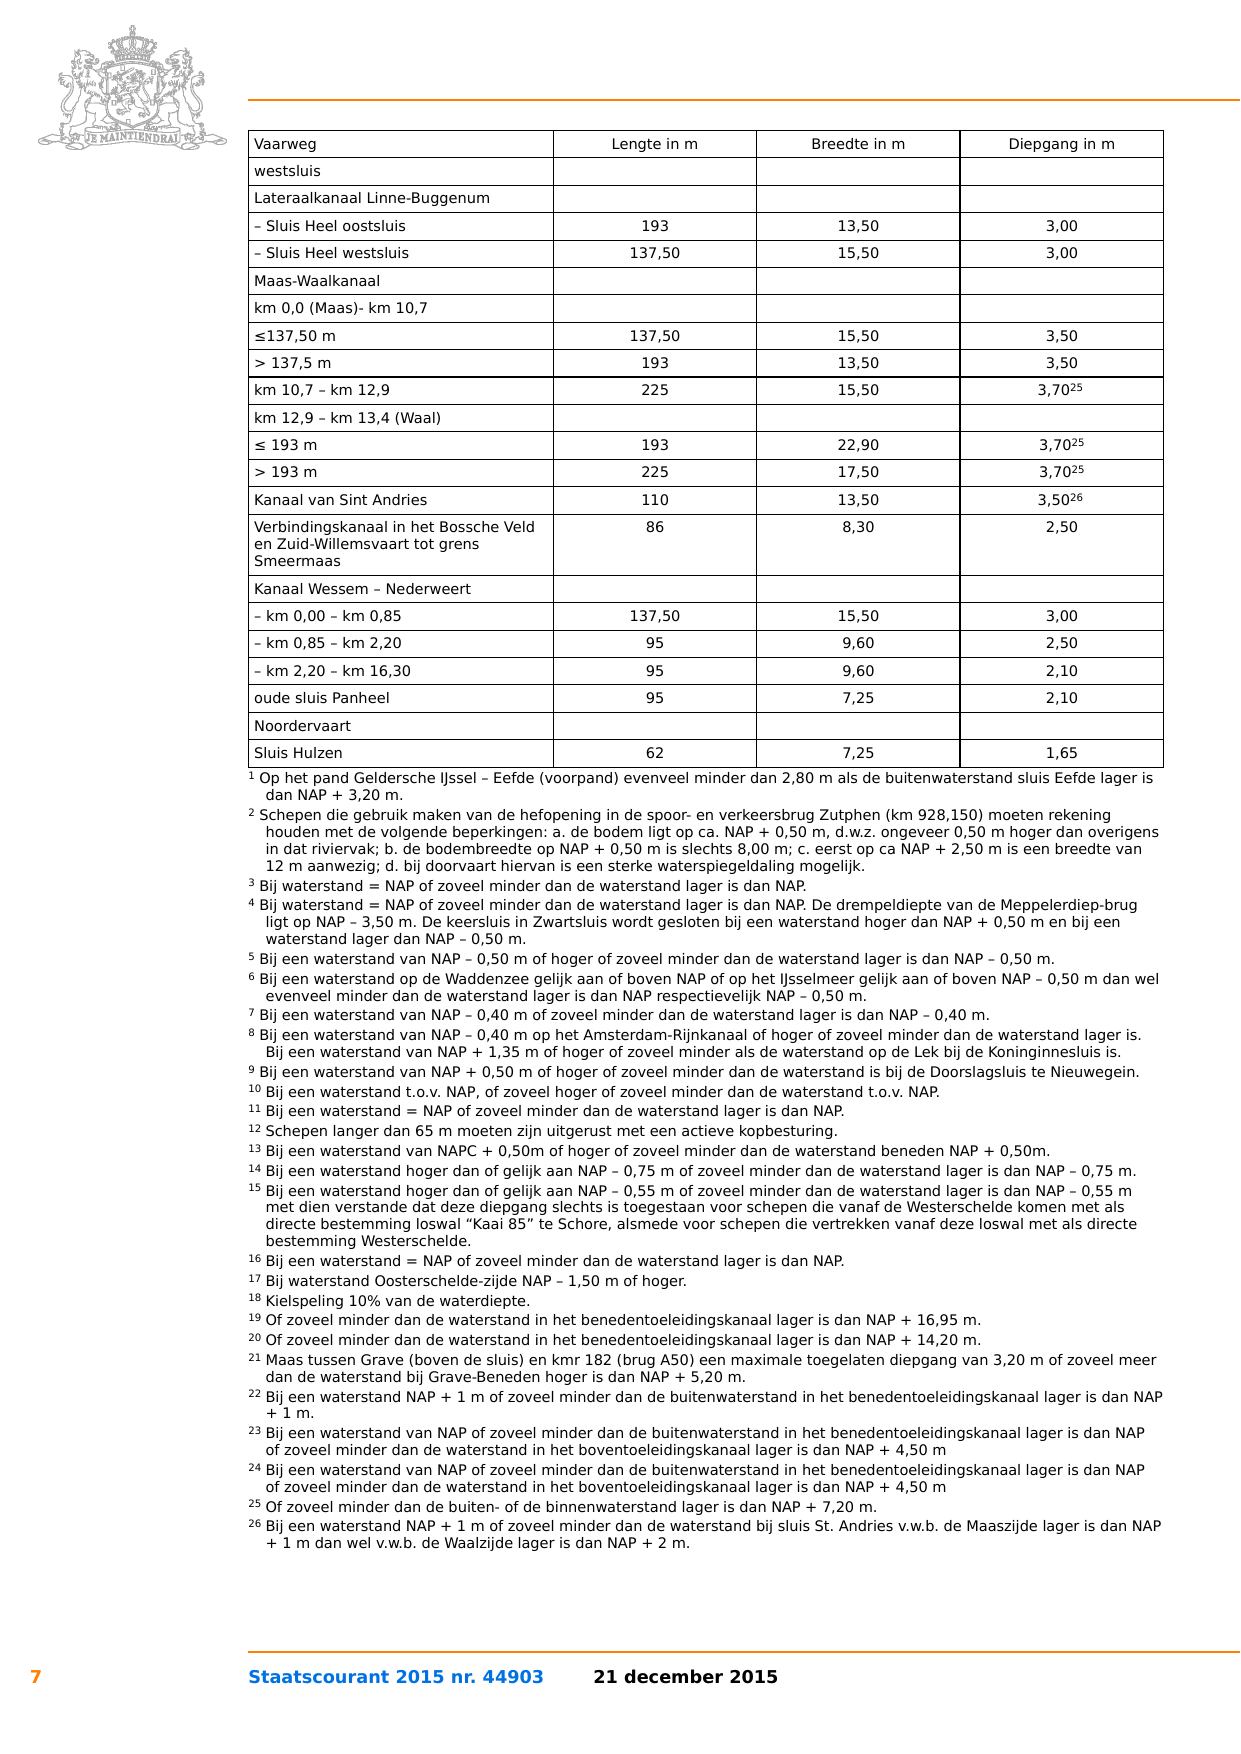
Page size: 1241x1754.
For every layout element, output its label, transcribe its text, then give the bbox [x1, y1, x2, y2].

table_cell 13,50 [757, 487, 959, 513]
table_cell [961, 295, 1163, 322]
table_header Breedte in m [757, 131, 959, 157]
table_cell westsluis [249, 158, 553, 185]
table_header Vaarweg [249, 131, 553, 157]
table_cell 2,50 [961, 515, 1163, 575]
table_cell 7,25 [757, 685, 959, 712]
table_cell km 0,0 (Maas)- km 10,7 [249, 295, 553, 322]
table_cell 62 [554, 740, 756, 767]
table_cell [554, 295, 756, 322]
table_cell [961, 576, 1163, 602]
table_cell 3,50 [961, 350, 1163, 376]
table_header Lengte in m [554, 131, 756, 157]
table_cell 13,50 [757, 213, 959, 239]
table_cell 3,00 [961, 213, 1163, 239]
table_cell > 137,5 m [249, 350, 553, 376]
table_cell [554, 268, 756, 294]
table_cell 137,50 [554, 603, 756, 629]
table_cell 137,50 [554, 323, 756, 349]
table_cell 95 [554, 631, 756, 657]
table_cell 95 [554, 685, 756, 712]
table_cell 193 [554, 213, 756, 239]
table_cell > 193 m [249, 460, 553, 486]
table_cell [961, 405, 1163, 431]
table_cell 1 Op het pand Geldersche IJssel – Eefde (voorpand) evenveel minder dan 2,80 m als de buitenwaterstand sluis Eefde lager is dan NAP + 3,20 m. 2 Schepen die gebruik maken van de hefopening in de spoor- en verkeersbrug Zutphen (km 928,150) moeten rekening houden met de volgende beperkingen: a. de bodem ligt op ca. NAP + 0,50 m, d.w.z. ongeveer 0,50 m hoger dan overigens in dat riviervak; b. de bodembreedte op NAP + 0,50 m is slechts 8,00 m; c. eerst op ca NAP + 2,50 m is een breedte van 12 m aanwezig; d. bij doorvaart hiervan is een sterke waterspiegeldaling mogelijk. 3 Bij waterstand = NAP of zoveel minder dan de waterstand lager is dan NAP. 4 Bij waterstand = NAP of zoveel minder dan de waterstand lager is dan NAP. De drempeldiepte van de Meppelerdiep-brug ligt op NAP – 3,50 m. De keersluis in Zwartsluis wordt gesloten bij een waterstand hoger dan NAP + 0,50 m en bij een waterstand lager dan NAP – 0,50 m. 5 Bij een waterstand van NAP – 0,50 m of hoger of zoveel minder dan de waterstand lager is dan NAP – 0,50 m. 6 Bij een waterstand op de Waddenzee gelijk aan of boven NAP of op het IJsselmeer gelijk aan of boven NAP – 0,50 m dan wel evenveel minder dan de waterstand lager is dan NAP respectievelijk NAP – 0,50 m. 7 Bij een waterstand van NAP – 0,40 m of zoveel minder dan de waterstand lager is dan NAP – 0,40 m. 8 Bij een waterstand van NAP – 0,40 m op het Amsterdam-Rijnkanaal of hoger of zoveel minder dan de waterstand lager is. Bij een waterstand van NAP + 1,35 m of hoger of zoveel minder als de waterstand op de Lek bij de Koninginnesluis is. 9 Bij een waterstand van NAP + 0,50 m of hoger of zoveel minder dan de waterstand is bij de Doorslagsluis te Nieuwegein. 10 Bij een waterstand t.o.v. NAP, of zoveel hoger of zoveel minder dan de waterstand t.o.v. NAP. 11 Bij een waterstand = NAP of zoveel minder dan de waterstand lager is dan NAP. 12 Schepen langer dan 65 m moeten zijn uitgerust met een actieve kopbesturing. 13 Bij een waterstand van NAPC + 0,50m of hoger of zoveel minder dan de waterstand beneden NAP + 0,50m. 14 Bij een waterstand hoger dan of gelijk aan NAP – 0,75 m of zoveel minder dan de waterstand lager is dan NAP – 0,75 m. 15 Bij een waterstand hoger dan of gelijk aan NAP – 0,55 m of zoveel minder dan de waterstand lager is dan NAP – 0,55 m met dien verstande dat deze diepgang slechts is toegestaan voor schepen die vanaf de Westerschelde komen met als directe bestemming loswal “Kaai 85” te Schore, alsmede voor schepen die vertrekken vanaf deze loswal met als directe bestemming Westerschelde. 16 Bij een waterstand = NAP of zoveel minder dan de waterstand lager is dan NAP. 17 Bij waterstand Oosterschelde-zijde NAP – 1,50 m of hoger. 18 Kielspeling 10% van de waterdiepte. 19 Of zoveel minder dan de waterstand in het benedentoeleidingskanaal lager is dan NAP + 16,95 m. 20 Of zoveel minder dan de waterstand in het benedentoeleidingskanaal lager is dan NAP + 14,20 m. 21 Maas tussen Grave (boven de sluis) en kmr 182 (brug A50) een maximale toegelaten diepgang van 3,20 m of zoveel meer dan de waterstand bij Grave-Beneden hoger is dan NAP + 5,20 m. 22 Bij een waterstand NAP + 1 m of zoveel minder dan de buitenwaterstand in het benedentoeleidingskanaal lager is dan NAP + 1 m. 23 Bij een waterstand van NAP of zoveel minder dan de buitenwaterstand in het benedentoeleidingskanaal lager is dan NAP of zoveel minder dan de waterstand in het boventoeleidingskanaal lager is dan NAP + 4,50 m 24 Bij een waterstand van NAP of zoveel minder dan de buitenwaterstand in het benedentoeleidingskanaal lager is dan NAP of zoveel minder dan de waterstand in het boventoeleidingskanaal lager is dan NAP + 4,50 m 25 Of zoveel minder dan de buiten- of de binnenwaterstand lager is dan NAP + 7,20 m. 26 Bij een waterstand NAP + 1 m of zoveel minder dan de waterstand bij sluis St. Andries v.w.b. de Maaszijde lager is dan NAP + 1 m dan wel v.w.b. de Waalzijde lager is dan NAP + 2 m. [248, 768, 1163, 1552]
table_cell 110 [554, 487, 756, 513]
table_cell 95 [554, 658, 756, 684]
table_cell 225 [554, 378, 756, 404]
table_cell km 12,9 – km 13,4 (Waal) [249, 405, 553, 431]
table_cell [757, 186, 959, 212]
table_cell Verbindingskanaal in het Bossche Veld en Zuid-Willemsvaart tot grens Smeermaas [249, 515, 553, 575]
table_cell [757, 405, 959, 431]
table_cell 3,7025 [961, 432, 1163, 459]
table_cell 15,50 [757, 241, 959, 267]
table_cell 193 [554, 350, 756, 376]
table_cell 9,60 [757, 631, 959, 657]
table_cell 2,10 [961, 685, 1163, 712]
picture [38, 25, 227, 150]
table_cell 2,50 [961, 631, 1163, 657]
table_cell Kanaal van Sint Andries [249, 487, 553, 513]
table_cell 3,00 [961, 241, 1163, 267]
table_cell ≤ 193 m [249, 432, 553, 459]
table_cell Sluis Hulzen [249, 740, 553, 767]
table_cell [961, 713, 1163, 739]
table_cell [757, 268, 959, 294]
table_cell – km 0,00 – km 0,85 [249, 603, 553, 629]
table_cell 3,50 [961, 323, 1163, 349]
table_cell – km 0,85 – km 2,20 [249, 631, 553, 657]
table_cell [757, 713, 959, 739]
table_cell 8,30 [757, 515, 959, 575]
table_cell 15,50 [757, 603, 959, 629]
table_cell [554, 713, 756, 739]
table_cell 3,7025 [961, 378, 1163, 404]
table_cell 1,65 [961, 740, 1163, 767]
table_cell 86 [554, 515, 756, 575]
table_cell [554, 576, 756, 602]
table_cell 225 [554, 460, 756, 486]
table_cell [961, 186, 1163, 212]
table_cell 137,50 [554, 241, 756, 267]
table_cell 3,5026 [961, 487, 1163, 513]
table_cell [961, 158, 1163, 185]
table_cell 22,90 [757, 432, 959, 459]
table_cell – km 2,20 – km 16,30 [249, 658, 553, 684]
table_cell 3,7025 [961, 460, 1163, 486]
table_cell 13,50 [757, 350, 959, 376]
table_cell 7,25 [757, 740, 959, 767]
table_cell km 10,7 – km 12,9 [249, 378, 553, 404]
table_cell 3,00 [961, 603, 1163, 629]
table_cell – Sluis Heel westsluis [249, 241, 553, 267]
table_cell 15,50 [757, 323, 959, 349]
table_cell 2,10 [961, 658, 1163, 684]
table_cell [961, 268, 1163, 294]
table_cell 17,50 [757, 460, 959, 486]
table_cell [554, 186, 756, 212]
table_cell 15,50 [757, 378, 959, 404]
table_header Diepgang in m [961, 131, 1163, 157]
table_cell 193 [554, 432, 756, 459]
table_cell Lateraalkanaal Linne-Buggenum [249, 186, 553, 212]
table_cell [757, 158, 959, 185]
table_cell [554, 405, 756, 431]
table_cell Noordervaart [249, 713, 553, 739]
table_cell [554, 158, 756, 185]
table_cell [757, 576, 959, 602]
table_cell 9,60 [757, 658, 959, 684]
table_cell [757, 295, 959, 322]
table_cell – Sluis Heel oostsluis [249, 213, 553, 239]
table_cell oude sluis Panheel [249, 685, 553, 712]
table_cell Maas-Waalkanaal [249, 268, 553, 294]
table_cell Kanaal Wessem – Nederweert [249, 576, 553, 602]
table_cell ≤137,50 m [249, 323, 553, 349]
